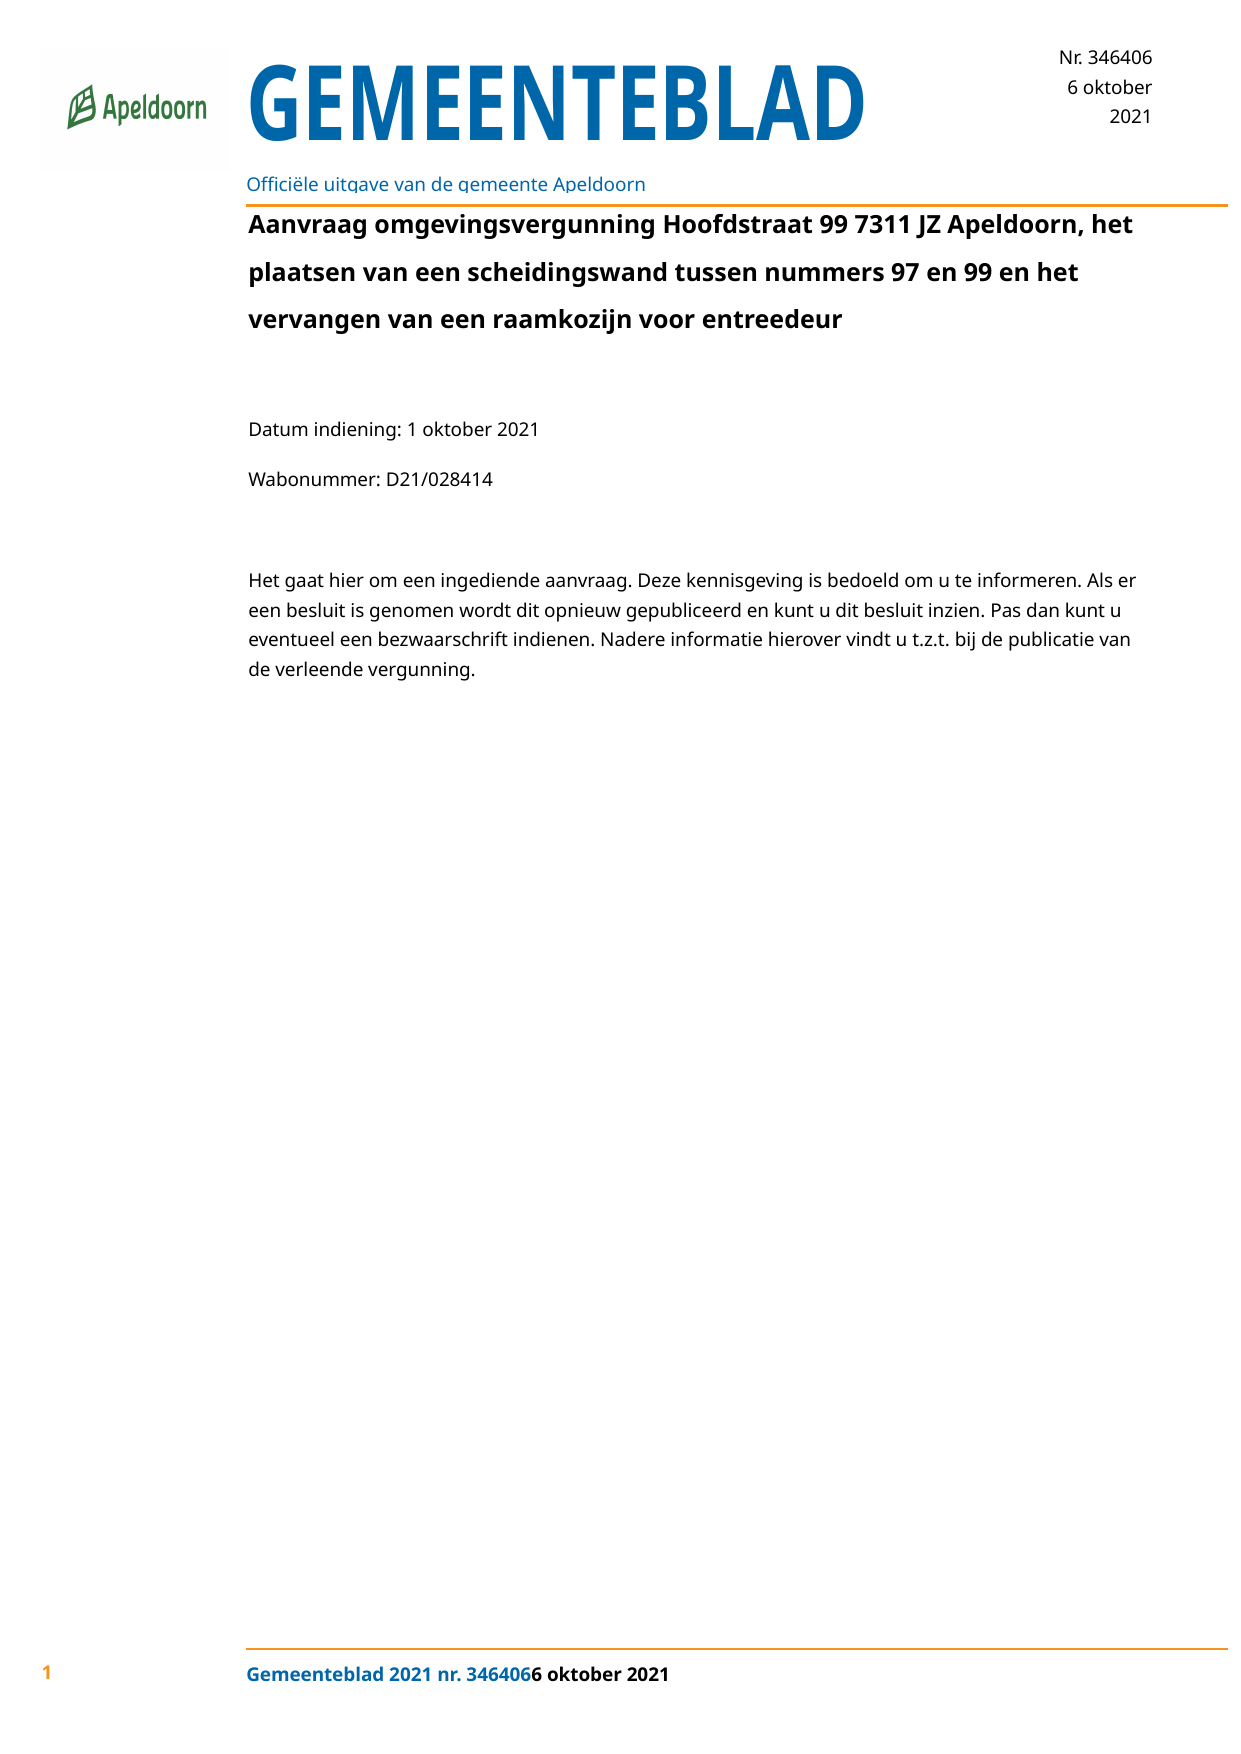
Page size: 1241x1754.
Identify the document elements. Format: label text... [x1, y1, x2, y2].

text Aanvraag omgevingsvergunning Hoofdstraat 99 7311 JZ Apeldoorn, het plaatsen van een scheidingswand tussen nummers 97 en 99 en het vervangen van een raamkozijn voor entreedeur [248, 207, 1152, 336]
text Wabonummer: D21/028414 [248, 466, 1152, 492]
text Het gaat hier om een ingediende aanvraag. Deze kennisgeving is bedoeld om u te informeren. Als er een besluit is genomen wordt dit opnieuw gepubliceerd en kunt u dit besluit inzien. Pas dan kunt u eventueel een bezwaarschrift indienen. Nadere informatie hierover vindt u t.z.t. bij de publicatie van de verleende vergunning. [248, 567, 1152, 682]
picture [41, 47, 231, 172]
text Datum indiening: 1 oktober 2021 [248, 416, 1152, 442]
